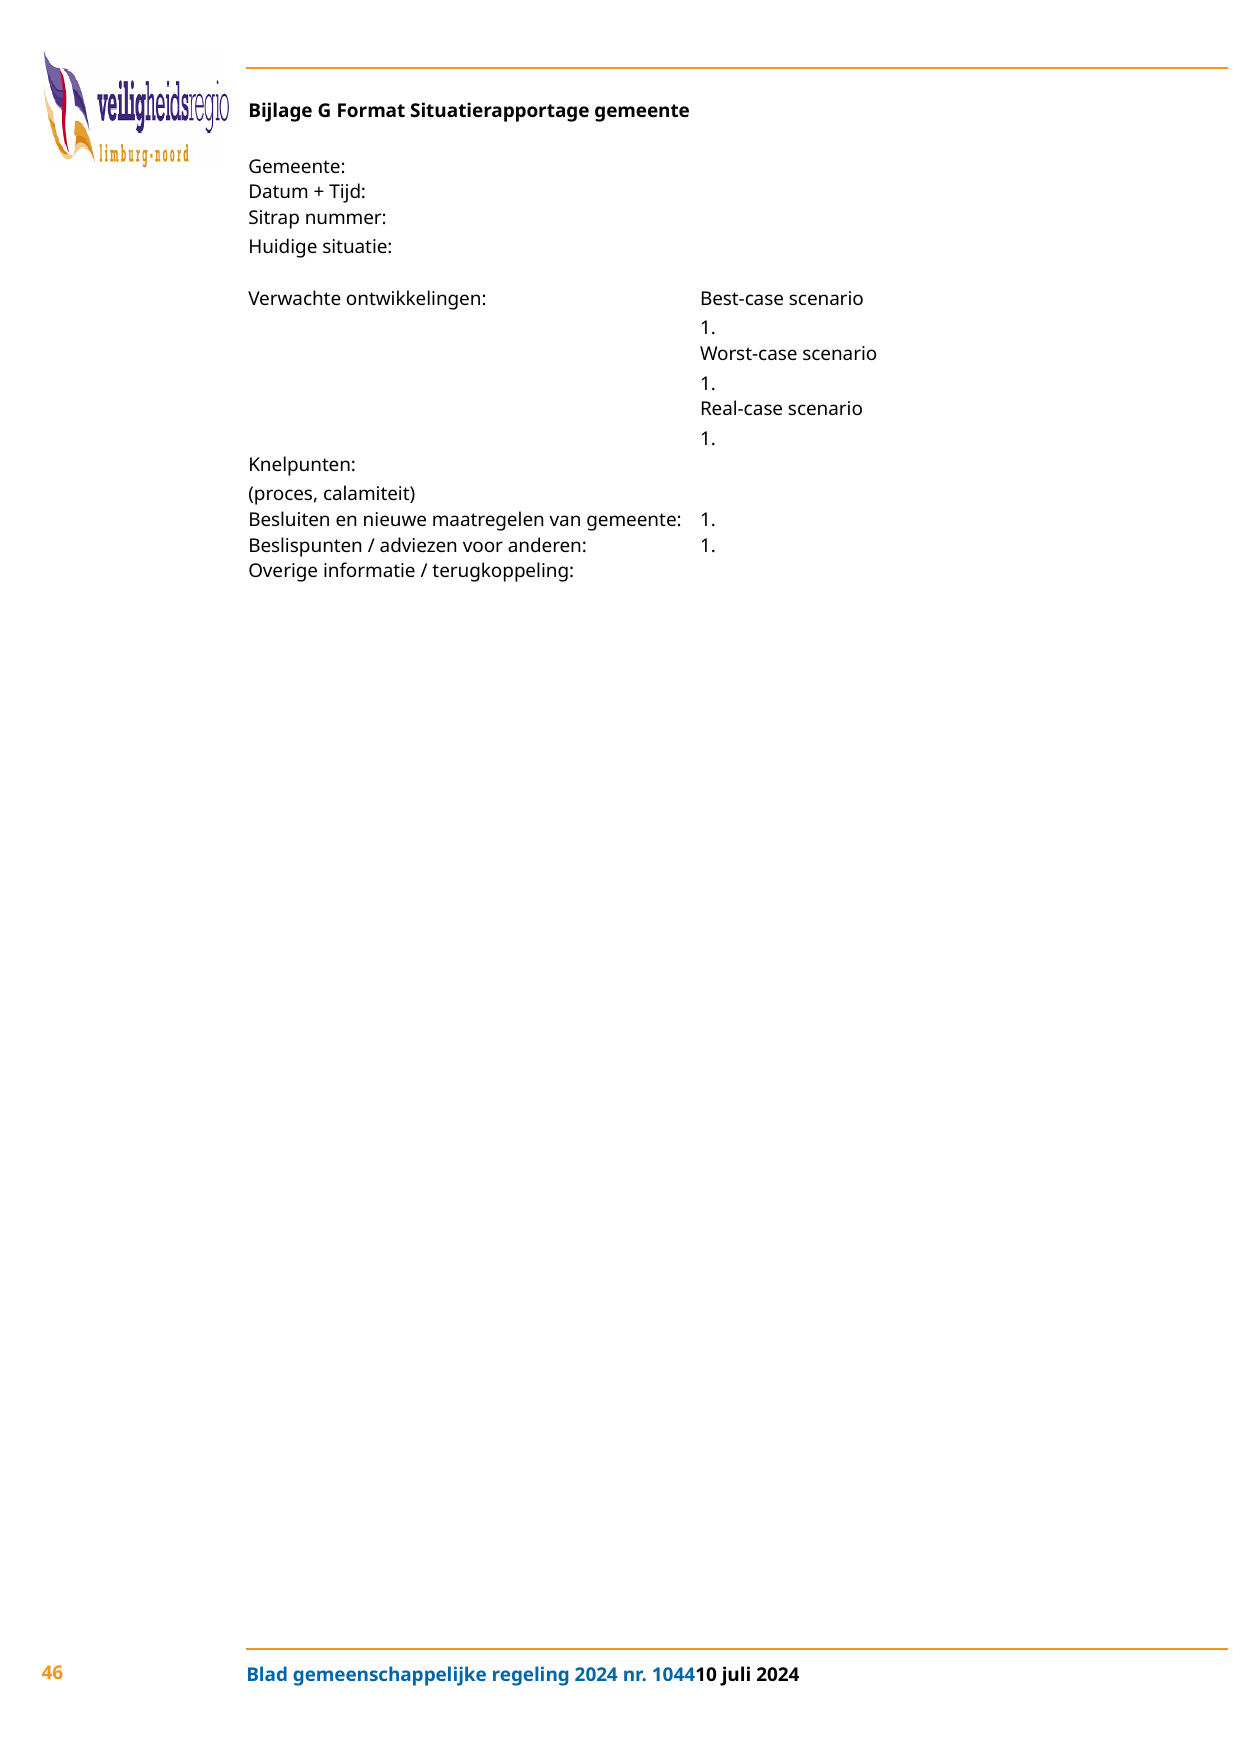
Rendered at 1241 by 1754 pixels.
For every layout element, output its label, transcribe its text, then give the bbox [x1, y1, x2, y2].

table_cell Overige informatie / terugkoppeling: [248, 558, 700, 583]
table_cell [700, 205, 1152, 230]
table_cell [700, 451, 1152, 506]
table_header Gemeente: [248, 153, 700, 179]
table_cell [700, 259, 1152, 285]
table_cell Verwachte ontwikkelingen: [248, 285, 700, 451]
table_cell Worst-case scenario [700, 340, 1152, 396]
table_cell Datum + Tijd: [248, 179, 700, 204]
table_cell Sitrap nummer: [248, 205, 700, 230]
text Bijlage G Format Situatierapportage gemeente [248, 95, 1152, 123]
table_cell Besluiten en nieuwe maatregelen van gemeente: [248, 506, 700, 532]
table_cell Beslispunten / adviezen voor anderen: [248, 532, 700, 558]
table_cell Knelpunten: (proces, calamiteit) [248, 451, 700, 506]
table_cell [700, 506, 1152, 532]
table_cell [700, 558, 1152, 583]
picture [41, 47, 231, 172]
table_header [700, 153, 1152, 179]
table_header Huidige situatie: [248, 234, 700, 285]
table_header [700, 234, 1152, 259]
table_cell [700, 532, 1152, 558]
table_cell [700, 179, 1152, 204]
table_cell Best-case scenario [700, 285, 1152, 340]
table_cell Real-case scenario [700, 396, 1152, 451]
